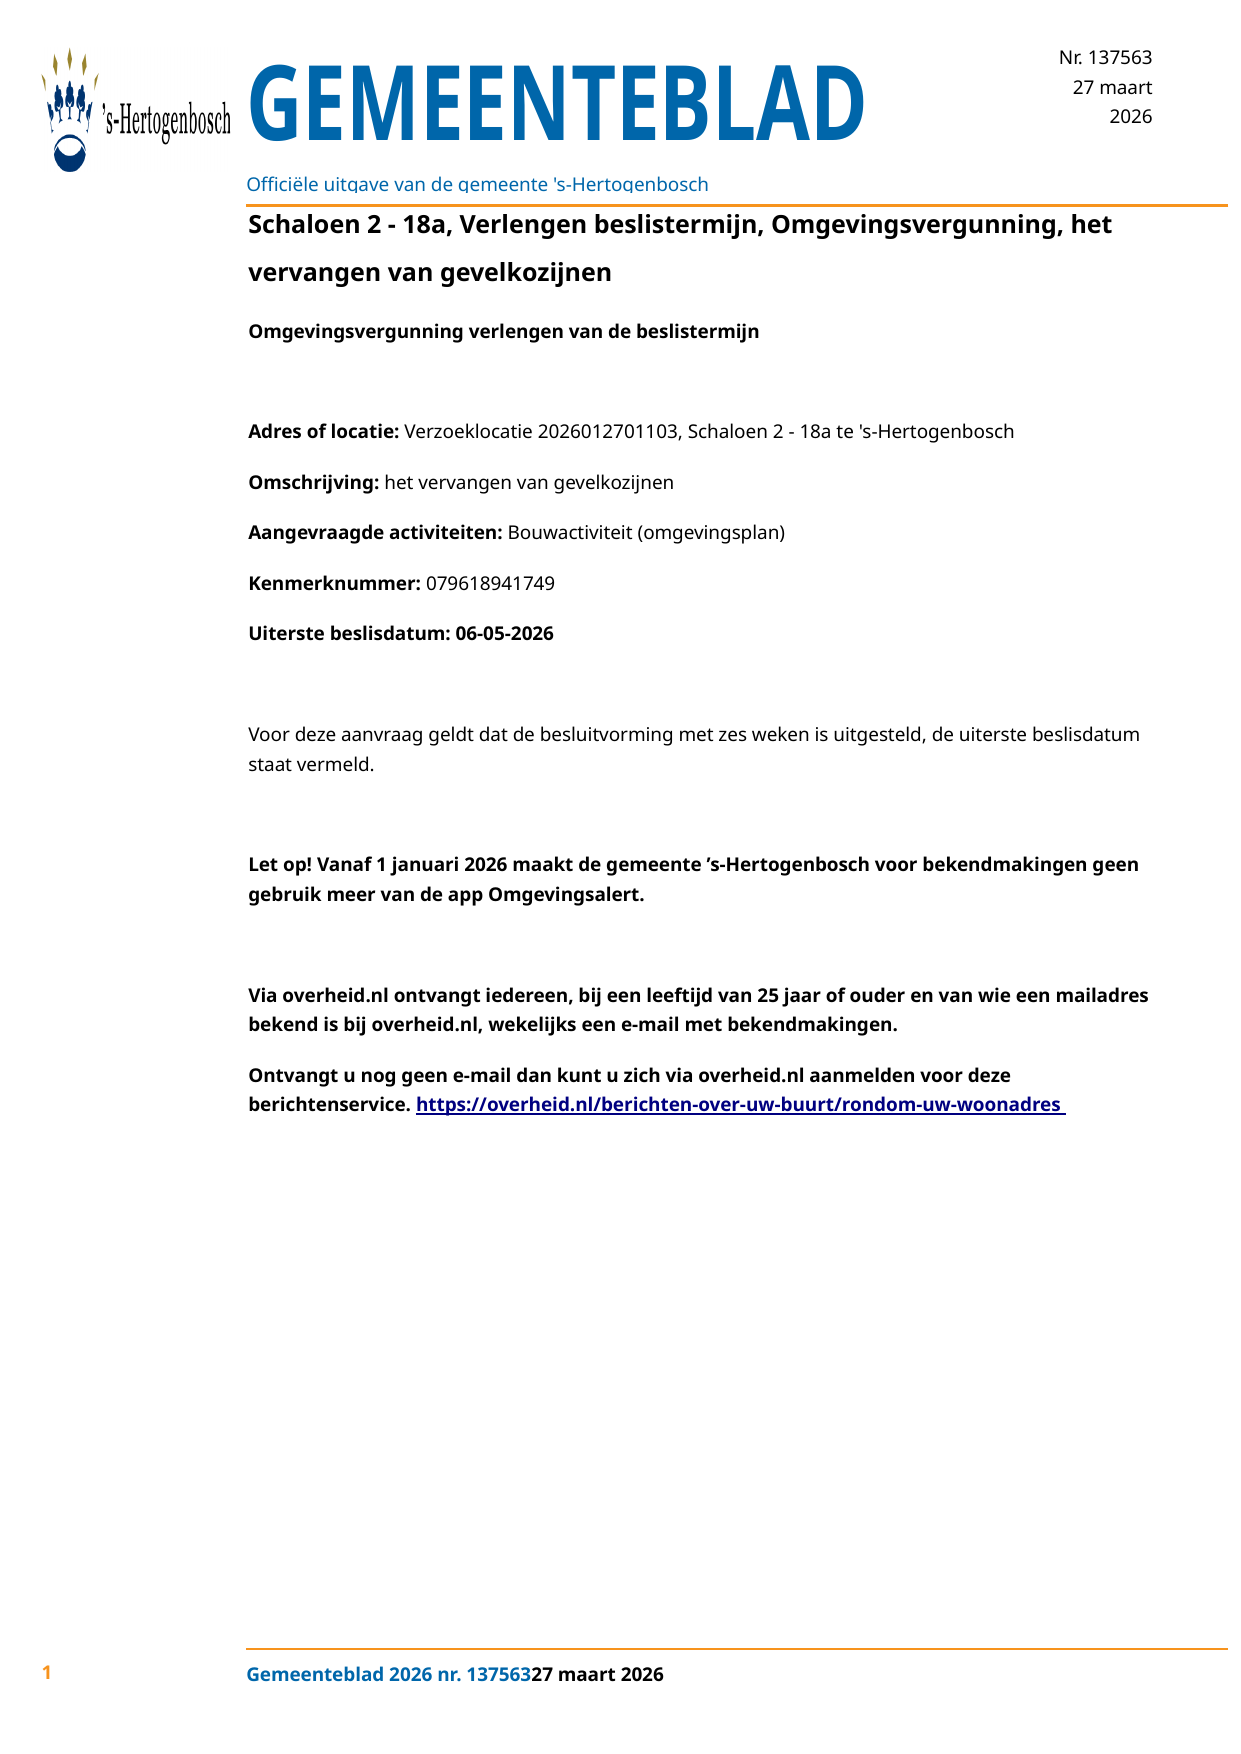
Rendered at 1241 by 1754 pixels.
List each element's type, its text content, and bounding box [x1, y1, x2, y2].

text Schaloen 2 - 18a, Verlengen beslistermijn, Omgevingsvergunning, het vervangen van gevelkozijnen [248, 207, 1152, 288]
text Omgevingsvergunning verlengen van de beslistermijn [248, 318, 1152, 344]
text Via overheid.nl ontvangt iedereen, bij een leeftijd van 25 jaar of ouder en van wie een mailadres bekend is bij overheid.nl, wekelijks een e-mail met bekendmakingen. [248, 982, 1152, 1037]
text Uiterste beslisdatum: 06-05-2026 [248, 620, 1152, 646]
text Omschrijving: het vervangen van gevelkozijnen [248, 469, 1152, 495]
text Aangevraagde activiteiten: Bouwactiviteit (omgevingsplan) [248, 519, 1152, 545]
text Adres of locatie: Verzoeklocatie 2026012701103, Schaloen 2 - 18a te 's-Hertogenbosch [248, 419, 1152, 444]
text Let op! Vanaf 1 januari 2026 maakt de gemeente ’s-Hertogenbosch voor bekendmakingen geen gebruik meer van de app Omgevingsalert. [248, 852, 1152, 907]
picture [41, 47, 231, 172]
text Kenmerknummer: 079618941749 [248, 570, 1152, 596]
text Voor deze aanvraag geldt dat de besluitvorming met zes weken is uitgesteld, de uiterste beslisdatum staat vermeld. [248, 721, 1152, 777]
text Ontvangt u nog geen e-mail dan kunt u zich via overheid.nl aanmelden voor deze berichtenservice. https://overheid.nl/berichten-over-uw-buurt/rondom-uw-woonadres [248, 1062, 1152, 1117]
